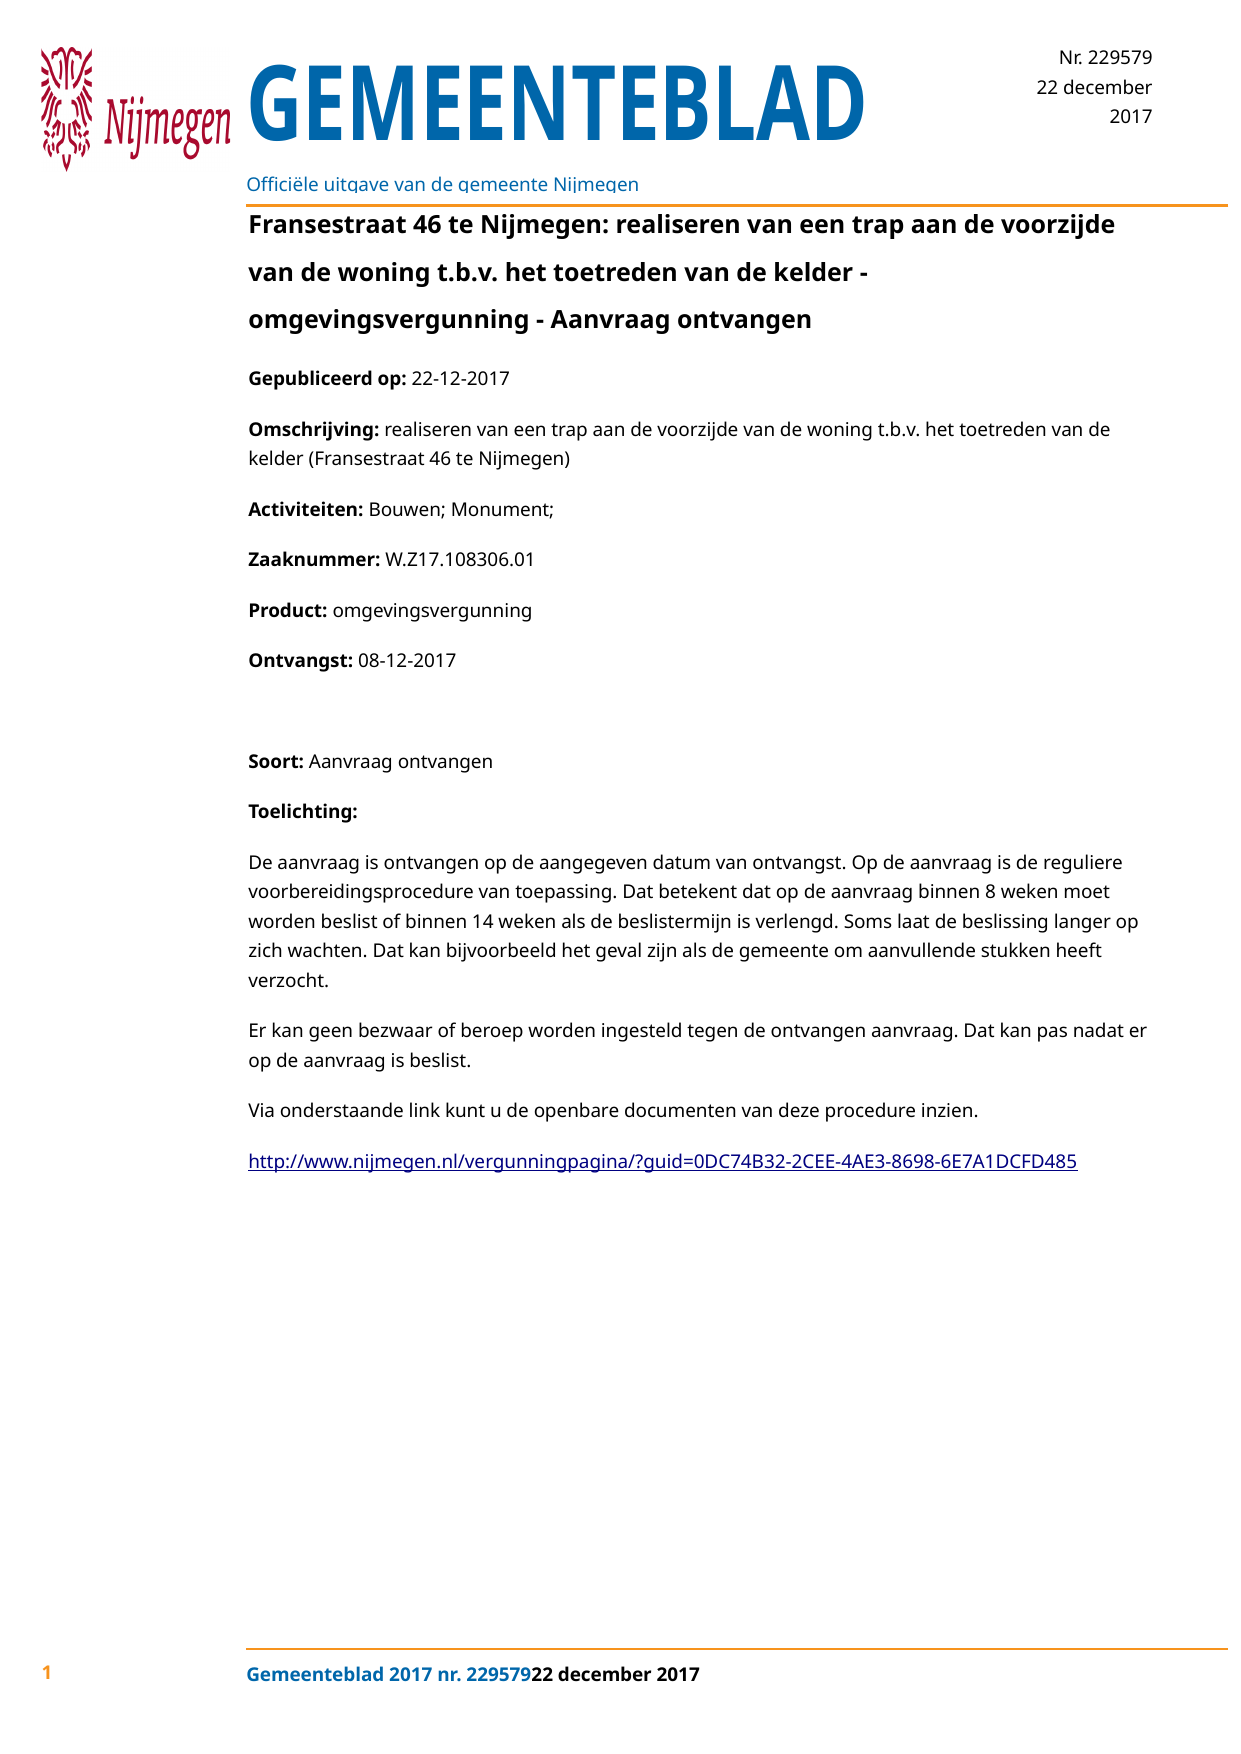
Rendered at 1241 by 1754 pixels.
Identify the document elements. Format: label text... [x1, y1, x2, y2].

text Fransestraat 46 te Nijmegen: realiseren van een trap aan de voorzijde van de woning t.b.v. het toetreden van de kelder - omgevingsvergunning - Aanvraag ontvangen [248, 207, 1152, 336]
text Toelichting: [248, 798, 1152, 824]
text Gepubliceerd op: 22-12-2017 [248, 366, 1152, 391]
text Activiteiten: Bouwen; Monument; [248, 496, 1152, 522]
text Soort: Aanvraag ontvangen [248, 748, 1152, 774]
text Via onderstaande link kunt u de openbare documenten van deze procedure inzien. [248, 1098, 1152, 1123]
text http://www.nijmegen.nl/vergunningpagina/?guid=0DC74B32-2CEE-4AE3-8698-6E7A1DCFD485 [248, 1148, 1152, 1174]
text Ontvangst: 08-12-2017 [248, 647, 1152, 673]
text De aanvraag is ontvangen op de aangegeven datum van ontvangst. Op de aanvraag is de reguliere voorbereidingsprocedure van toepassing. Dat betekent dat op de aanvraag binnen 8 weken moet worden beslist of binnen 14 weken als de beslistermijn is verlengd. Soms laat de beslissing langer op zich wachten. Dat kan bijvoorbeeld het geval zijn als de gemeente om aanvullende stukken heeft verzocht. [248, 849, 1152, 993]
text Zaaknummer: W.Z17.108306.01 [248, 546, 1152, 572]
text Er kan geen bezwaar of beroep worden ingesteld tegen de ontvangen aanvraag. Dat kan pas nadat er op de aanvraag is beslist. [248, 1018, 1152, 1073]
picture [41, 47, 231, 172]
text Omschrijving: realiseren van een trap aan de voorzijde van de woning t.b.v. het toetreden van de kelder (Fransestraat 46 te Nijmegen) [248, 416, 1152, 471]
text Product: omgevingsvergunning [248, 597, 1152, 622]
